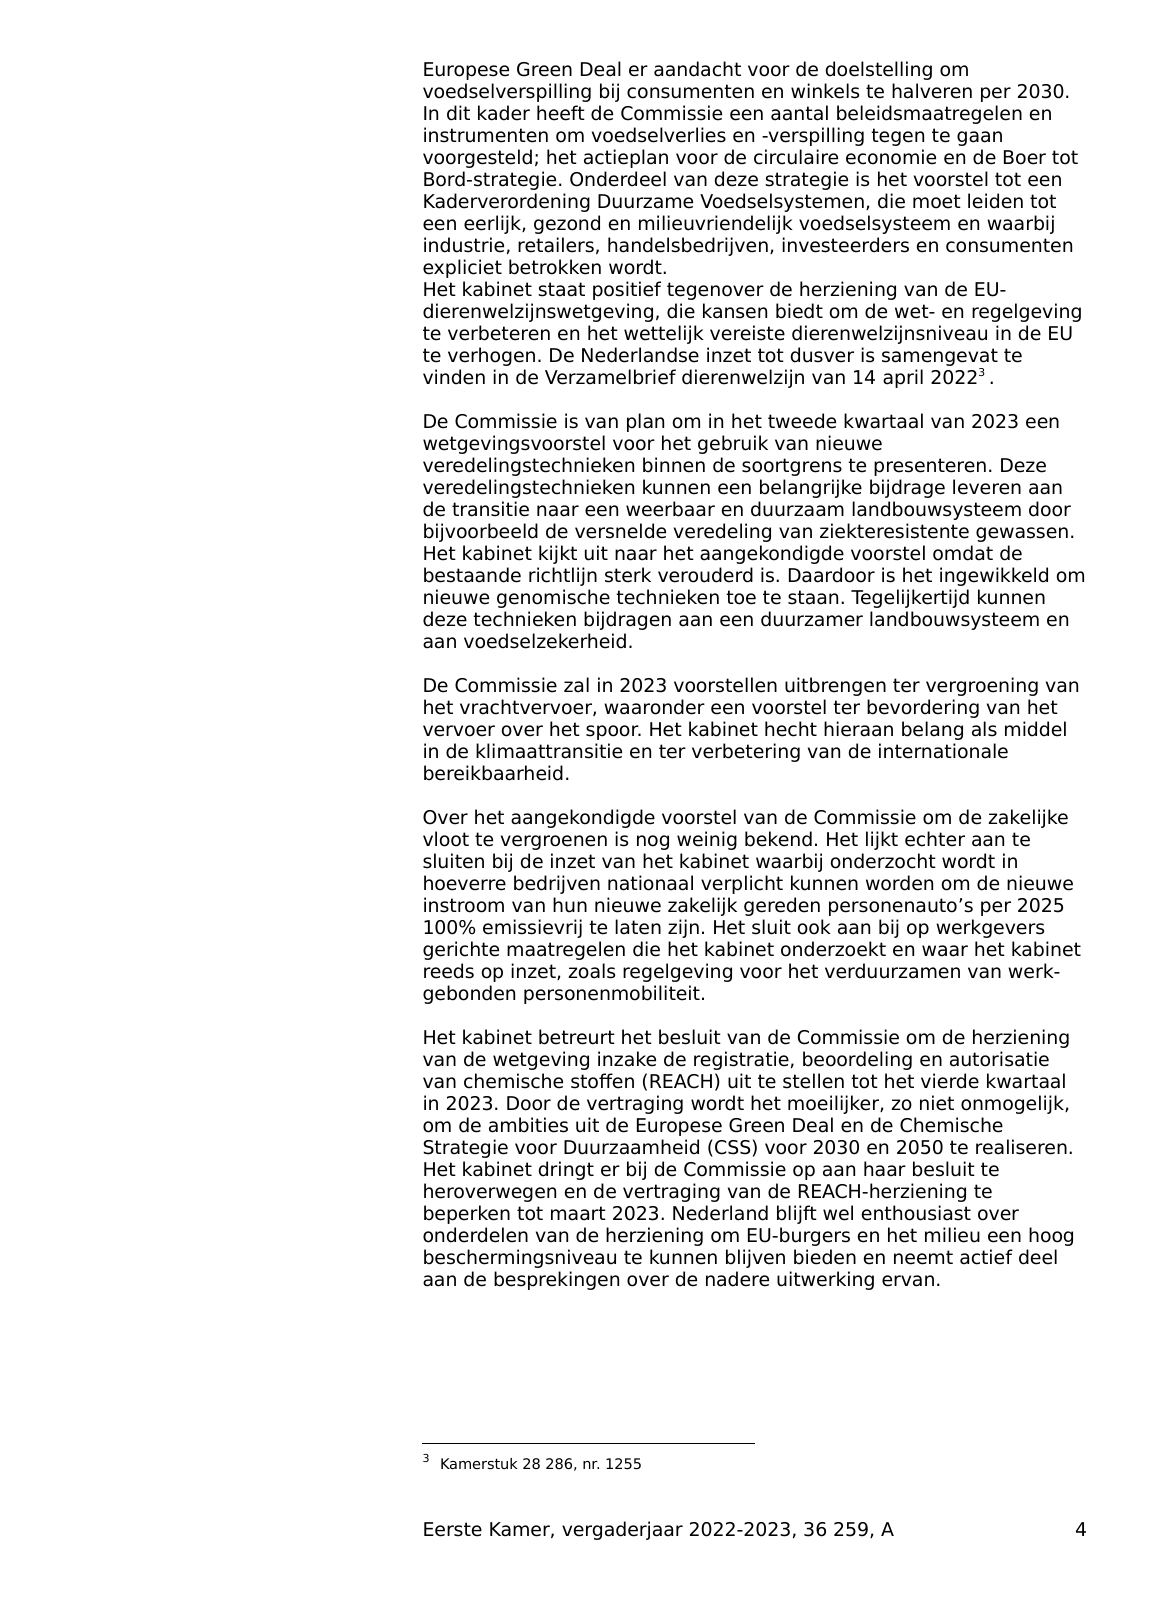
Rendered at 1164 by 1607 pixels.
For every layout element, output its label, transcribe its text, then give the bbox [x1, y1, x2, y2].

text De Commissie is van plan om in het tweede kwartaal van 2023 een wetgevingsvoorstel voor het gebruik van nieuwe veredelingstechnieken binnen de soortgrens te presenteren. Deze veredelingstechnieken kunnen een belangrijke bijdrage leveren aan de transitie naar een weerbaar en duurzaam landbouwsysteem door bijvoorbeeld de versnelde veredeling van ziekteresistente gewassen. Het kabinet kijkt uit naar het aangekondigde voorstel omdat de bestaande richtlijn sterk verouderd is. Daardoor is het ingewikkeld om nieuwe genomische technieken toe te staan. Tegelijkertijd kunnen deze technieken bijdragen aan een duurzamer landbouwsysteem en aan voedselzekerheid. [422, 411, 1087, 653]
text Het kabinet betreurt het besluit van de Commissie om de herziening van de wetgeving inzake de registratie, beoordeling en autorisatie van chemische stoffen (REACH) uit te stellen tot het vierde kwartaal in 2023. Door de vertraging wordt het moeilijker, zo niet onmogelijk, om de ambities uit de Europese Green Deal en de Chemische Strategie voor Duurzaamheid (CSS) voor 2030 en 2050 te realiseren. Het kabinet dringt er bij de Commissie op aan haar besluit te heroverwegen en de vertraging van de REACH-herziening te beperken tot maart 2023. Nederland blijft wel enthousiast over onderdelen van de herziening om EU-burgers en het milieu een hoog beschermingsniveau te kunnen blijven bieden en neemt actief deel aan de besprekingen over de nadere uitwerking ervan. [422, 1027, 1087, 1291]
text Over het aangekondigde voorstel van de Commissie om de zakelijke vloot te vergroenen is nog weinig bekend. Het lijkt echter aan te sluiten bij de inzet van het kabinet waarbij onderzocht wordt in hoeverre bedrijven nationaal verplicht kunnen worden om de nieuwe instroom van hun nieuwe zakelijk gereden personenauto’s per 2025 100% emissievrij te laten zijn. Het sluit ook aan bij op werkgevers gerichte maatregelen die het kabinet onderzoekt en waar het kabinet reeds op inzet, zoals regelgeving voor het verduurzamen van werk-gebonden personenmobiliteit. [422, 807, 1087, 1005]
text Europese Green Deal er aandacht voor de doelstelling om voedselverspilling bij consumenten en winkels te halveren per 2030. In dit kader heeft de Commissie een aantal beleidsmaatregelen en instrumenten om voedselverlies en -verspilling tegen te gaan voorgesteld; het actieplan voor de circulaire economie en de Boer tot Bord-strategie. Onderdeel van deze strategie is het voorstel tot een Kaderverordening Duurzame Voedselsystemen, die moet leiden tot een eerlijk, gezond en milieuvriendelijk voedselsysteem en waarbij industrie, retailers, handelsbedrijven, investeerders en consumenten expliciet betrokken wordt. [422, 59, 1087, 279]
text De Commissie zal in 2023 voorstellen uitbrengen ter vergroening van het vrachtvervoer, waaronder een voorstel ter bevordering van het vervoer over het spoor. Het kabinet hecht hieraan belang als middel in de klimaattransitie en ter verbetering van de internationale bereikbaarheid. [422, 675, 1087, 785]
text Kamerstuk 28 286, nr. 1255 [422, 1452, 1087, 1474]
text Het kabinet staat positief tegenover de herziening van de EU-dierenwelzijnswetgeving, die kansen biedt om de wet- en regelgeving te verbeteren en het wettelijk vereiste dierenwelzijnsniveau in de EU te verhogen. De Nederlandse inzet tot dusver is samengevat te vinden in de Verzamelbrief dierenwelzijn van 14 april 2022. [422, 279, 1087, 389]
